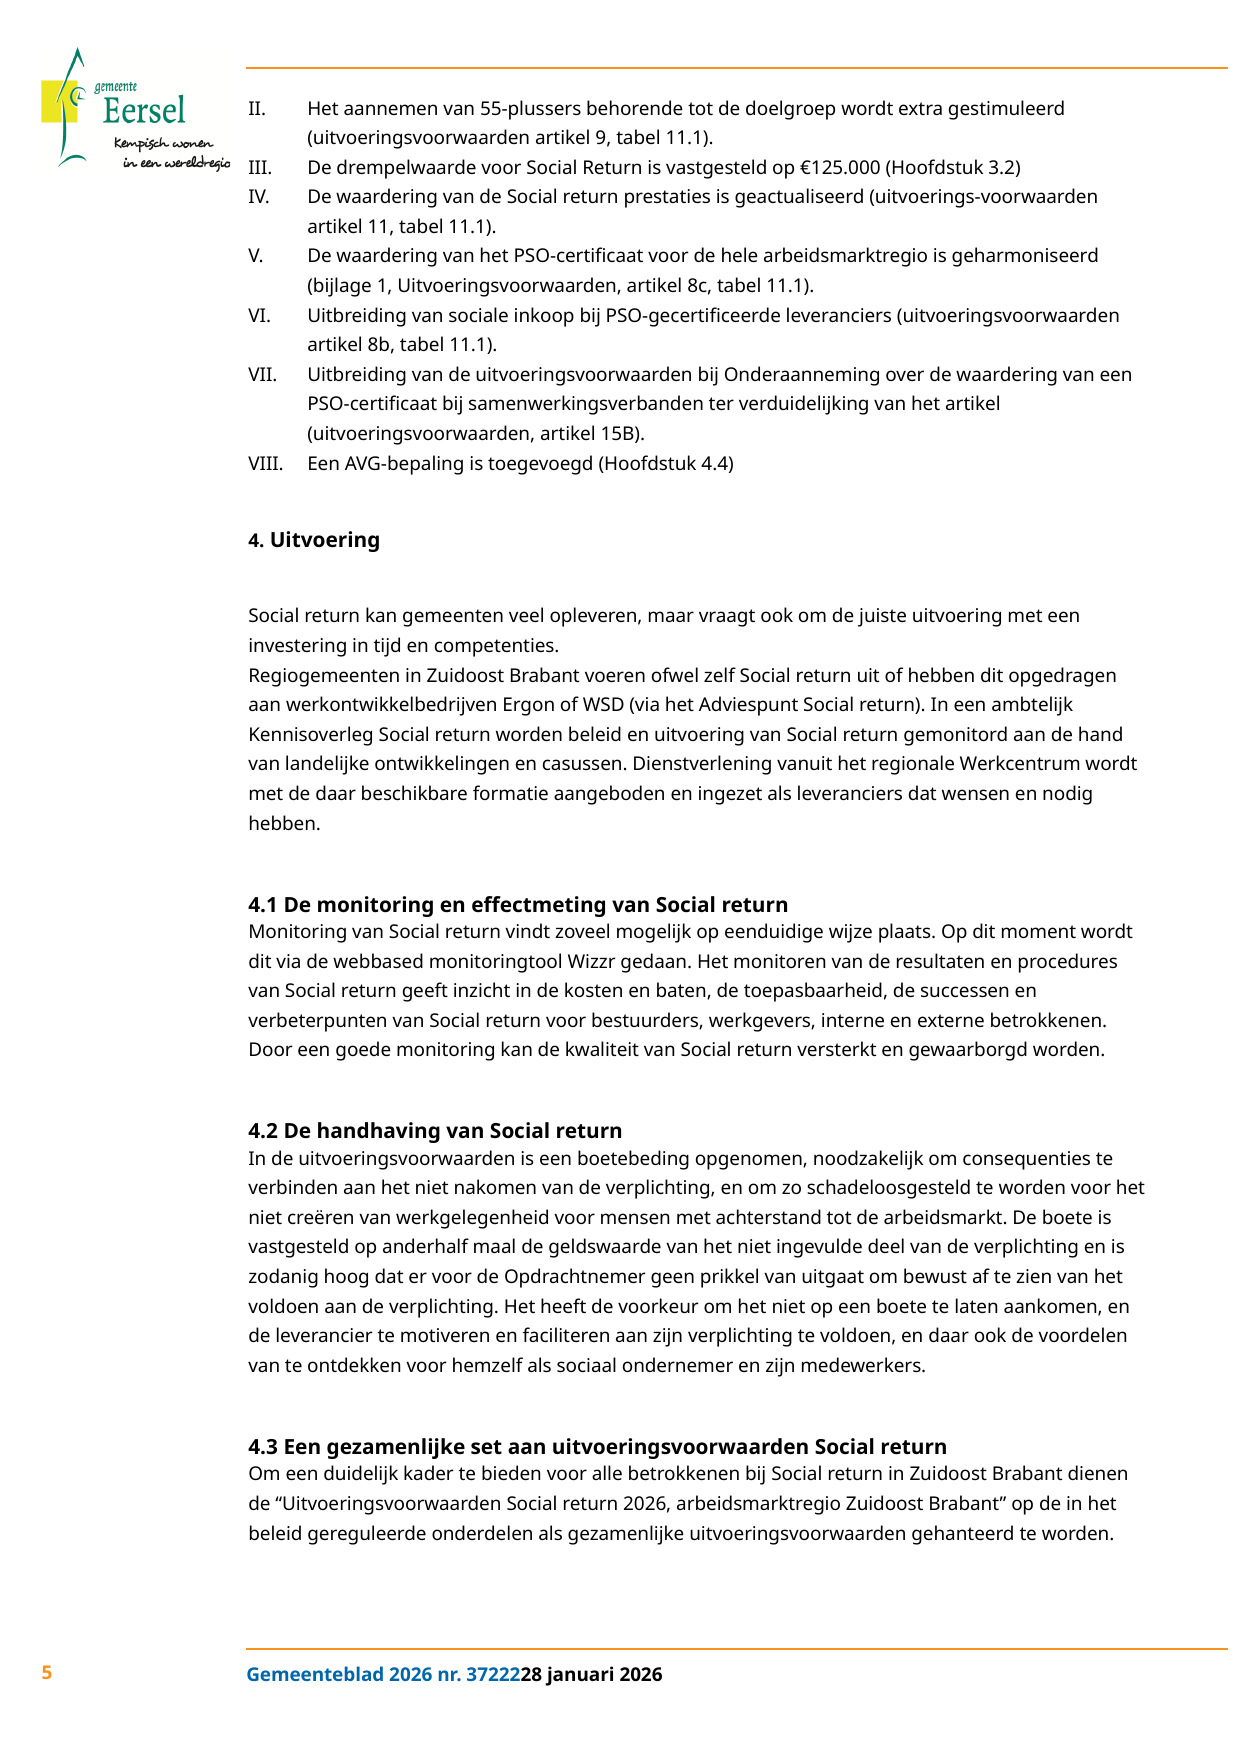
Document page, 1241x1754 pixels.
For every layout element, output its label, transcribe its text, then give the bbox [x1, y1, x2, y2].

list Uitbreiding van sociale inkoop bij PSO-gecertificeerde leveranciers (uitvoeringsvoorwaarden artikel 8b, tabel 11.1). [248, 302, 1152, 357]
text Regiogemeenten in Zuidoost Brabant voeren ofwel zelf Social return uit of hebben dit opgedragen aan werkontwikkelbedrijven Ergon of WSD (via het Adviespunt Social return). In een ambtelijk Kennisoverleg Social return worden beleid en uitvoering van Social return gemonitord aan de hand van landelijke ontwikkelingen en casussen. Dienstverlening vanuit het regionale Werkcentrum wordt met de daar beschikbare formatie aangeboden en ingezet als leveranciers dat wensen en nodig hebben. [248, 662, 1152, 836]
list De waardering van de Social return prestaties is geactualiseerd (uitvoerings-voorwaarden artikel 11, tabel 11.1). [248, 183, 1152, 239]
text 4. Uitvoering [248, 525, 1152, 553]
list Het aannemen van 55-plussers behorende tot de doelgroep wordt extra gestimuleerd (uitvoeringsvoorwaarden artikel 9, tabel 11.1). [248, 95, 1152, 150]
picture [41, 47, 231, 172]
text In de uitvoeringsvoorwaarden is een boetebeding opgenomen, noodzakelijk om consequenties te verbinden aan het niet nakomen van de verplichting, en om zo schadeloosgesteld te worden voor het niet creëren van werkgelegenheid voor mensen met achterstand tot de arbeidsmarkt. De boete is vastgesteld op anderhalf maal de geldswaarde van het niet ingevulde deel van de verplichting en is zodanig hoog dat er voor de Opdrachtnemer geen prikkel van uitgaat om bewust af te zien van het voldoen aan de verplichting. Het heeft de voorkeur om het niet op een boete te laten aankomen, en de leverancier te motiveren en faciliteren aan zijn verplichting te voldoen, en daar ook de voordelen van te ontdekken voor hemzelf als sociaal ondernemer en zijn medewerkers. [248, 1145, 1152, 1378]
text 4.1 De monitoring en effectmeting van Social return [248, 890, 1152, 918]
list De drempelwaarde voor Social Return is vastgesteld op €125.000 (Hoofdstuk 3.2) [248, 154, 1152, 180]
text Social return kan gemeenten veel opleveren, maar vraagt ook om de juiste uitvoering met een investering in tijd en competenties. [248, 603, 1152, 658]
text 4.2 De handhaving van Social return [248, 1117, 1152, 1145]
text 4.3 Een gezamenlijke set aan uitvoeringsvoorwaarden Social return [248, 1432, 1152, 1461]
text Om een duidelijk kader te bieden voor alle betrokkenen bij Social return in Zuidoost Brabant dienen de “Uitvoeringsvoorwaarden Social return 2026, arbeidsmarktregio Zuidoost Brabant” op de in het beleid gereguleerde onderdelen als gezamenlijke uitvoeringsvoorwaarden gehanteerd te worden. [248, 1461, 1152, 1545]
list Een AVG-bepaling is toegevoegd (Hoofdstuk 4.4) [248, 450, 1152, 476]
list De waardering van het PSO-certificaat voor de hele arbeidsmarktregio is geharmoniseerd (bijlage 1, Uitvoeringsvoorwaarden, artikel 8c, tabel 11.1). [248, 243, 1152, 298]
text Monitoring van Social return vindt zoveel mogelijk op eenduidige wijze plaats. Op dit moment wordt dit via de webbased monitoringtool Wizzr gedaan. Het monitoren van de resultaten en procedures van Social return geeft inzicht in de kosten en baten, de toepasbaarheid, de successen en verbeterpunten van Social return voor bestuurders, werkgevers, interne en externe betrokkenen. Door een goede monitoring kan de kwaliteit van Social return versterkt en gewaarborgd worden. [248, 918, 1152, 1062]
list Uitbreiding van de uitvoeringsvoorwaarden bij Onderaanneming over de waardering van een PSO-certificaat bij samenwerkingsverbanden ter verduidelijking van het artikel (uitvoeringsvoorwaarden, artikel 15B). [248, 361, 1152, 446]
